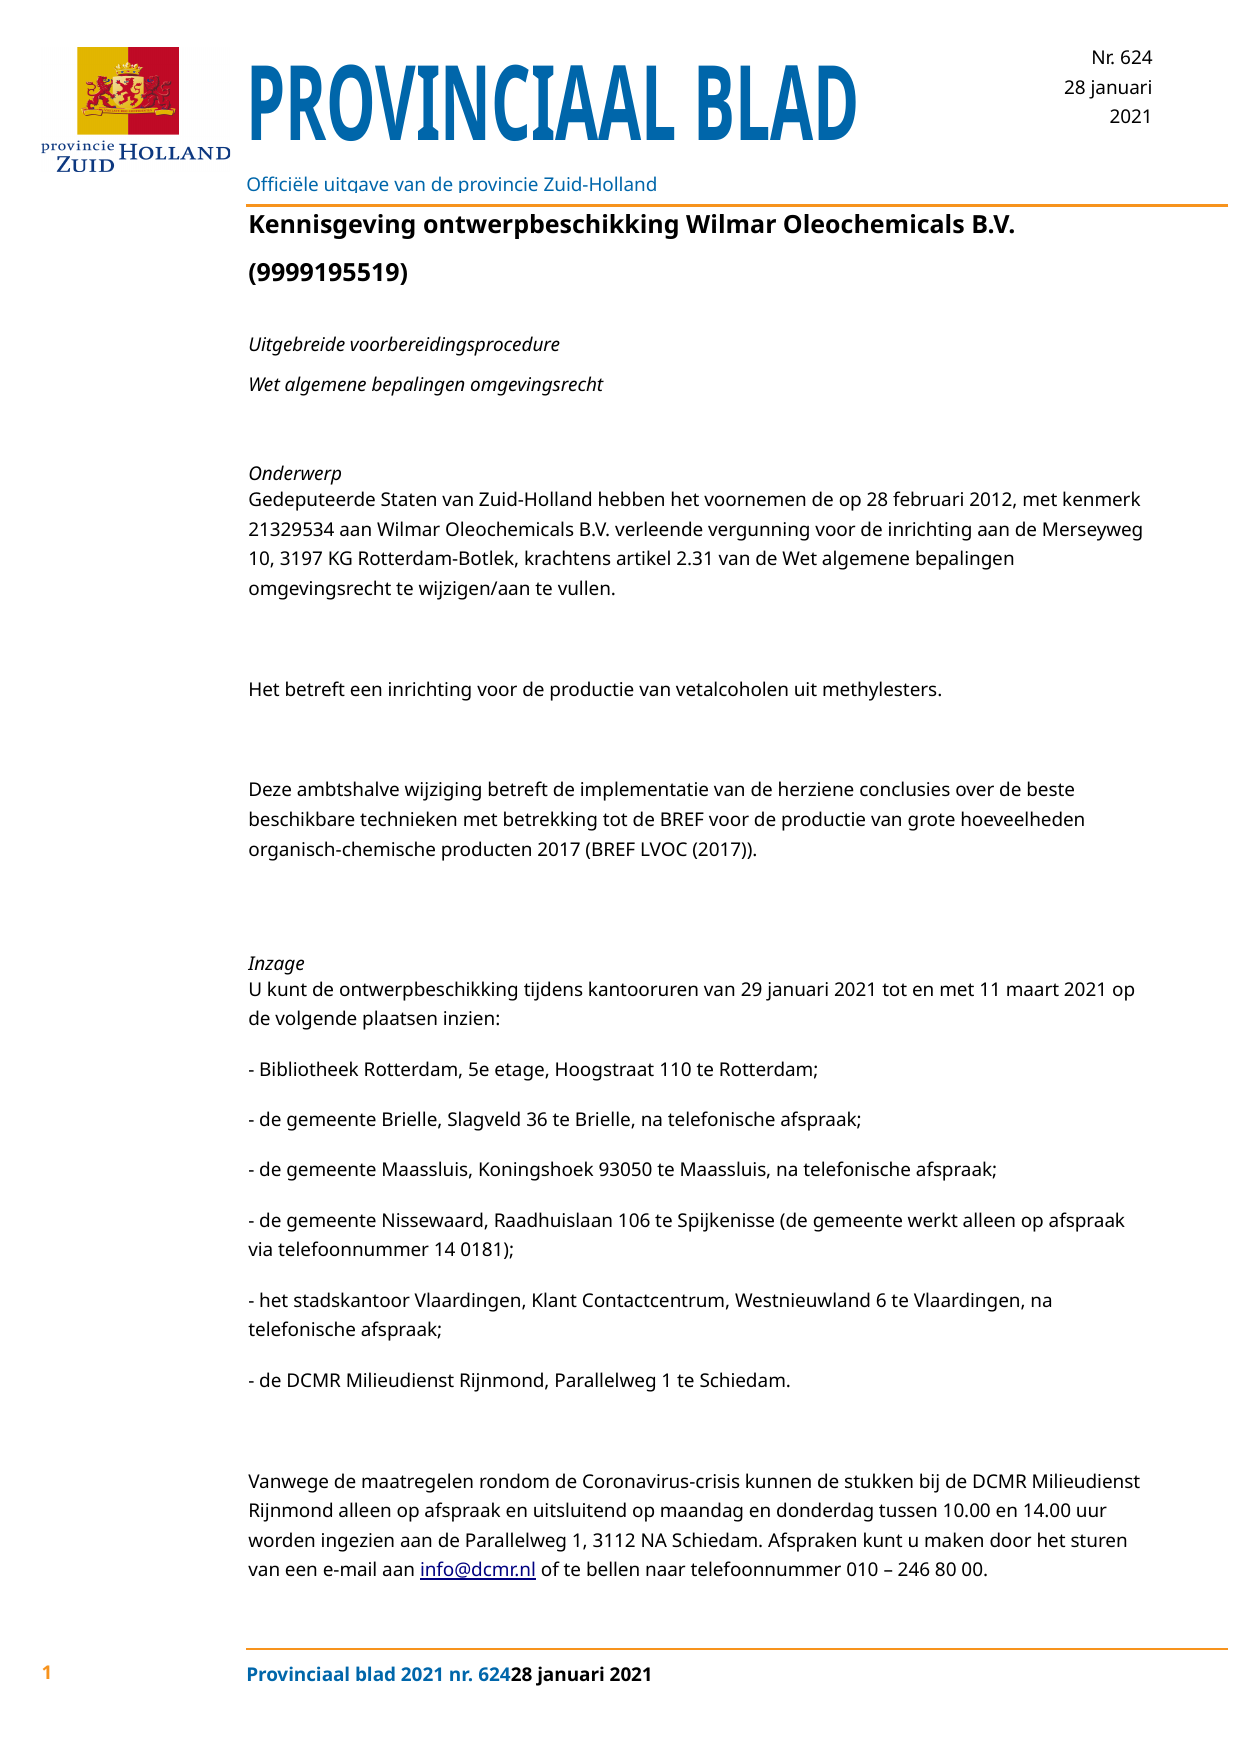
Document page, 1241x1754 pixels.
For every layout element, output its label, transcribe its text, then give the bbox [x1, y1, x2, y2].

text - de gemeente Nissewaard, Raadhuislaan 106 te Spijkenisse (de gemeente werkt alleen op afspraak via telefoonnummer 14 0181); [248, 1207, 1152, 1262]
text - de DCMR Milieudienst Rijnmond, Parallelweg 1 te Schiedam. [248, 1367, 1152, 1393]
text Inzage [248, 950, 1152, 976]
text - de gemeente Brielle, Slagveld 36 te Brielle, na telefonische afspraak; [248, 1106, 1152, 1132]
text - Bibliotheek Rotterdam, 5e etage, Hoogstraat 110 te Rotterdam; [248, 1056, 1152, 1082]
text Deze ambtshalve wijziging betreft de implementatie van de herziene conclusies over de beste beschikbare technieken met betrekking tot de BREF voor de productie van grote hoeveelheden organisch-chemische producten 2017 (BREF LVOC (2017)). [248, 777, 1152, 861]
text U kunt de ontwerpbeschikking tijdens kantooruren van 29 januari 2021 tot en met 11 maart 2021 op de volgende plaatsen inzien: [248, 976, 1152, 1031]
text Onderwerp [248, 460, 1152, 486]
text Gedeputeerde Staten van Zuid-Holland hebben het voornemen de op 28 februari 2012, met kenmerk 21329534 aan Wilmar Oleochemicals B.V. verleende vergunning voor de inrichting aan de Merseyweg 10, 3197 KG Rotterdam-Botlek, krachtens artikel 2.31 van de Wet algemene bepalingen omgevingsrecht te wijzigen/aan te vullen. [248, 486, 1152, 601]
text Vanwege de maatregelen rondom de Coronavirus-crisis kunnen de stukken bij de DCMR Milieudienst Rijnmond alleen op afspraak en uitsluitend op maandag en donderdag tussen 10.00 en 14.00 uur worden ingezien aan de Parallelweg 1, 3112 NA Schiedam. Afspraken kunt u maken door het sturen van een e-mail aan info@dcmr.nl of te bellen naar telefoonnummer 010 – 246 80 00. [248, 1468, 1152, 1582]
text Uitgebreide voorbereidingsprocedure [248, 331, 1152, 357]
text Wet algemene bepalingen omgevingsrecht [248, 371, 1152, 396]
text - het stadskantoor Vlaardingen, Klant Contactcentrum, Westnieuwland 6 te Vlaardingen, na telefonische afspraak; [248, 1287, 1152, 1342]
text - de gemeente Maassluis, Koningshoek 93050 te Maassluis, na telefonische afspraak; [248, 1157, 1152, 1182]
picture [41, 47, 231, 172]
text Het betreft een inrichting voor de productie van vetalcoholen uit methylesters. [248, 676, 1152, 701]
text Kennisgeving ontwerpbeschikking Wilmar Oleochemicals B.V. (9999195519) [248, 207, 1152, 288]
